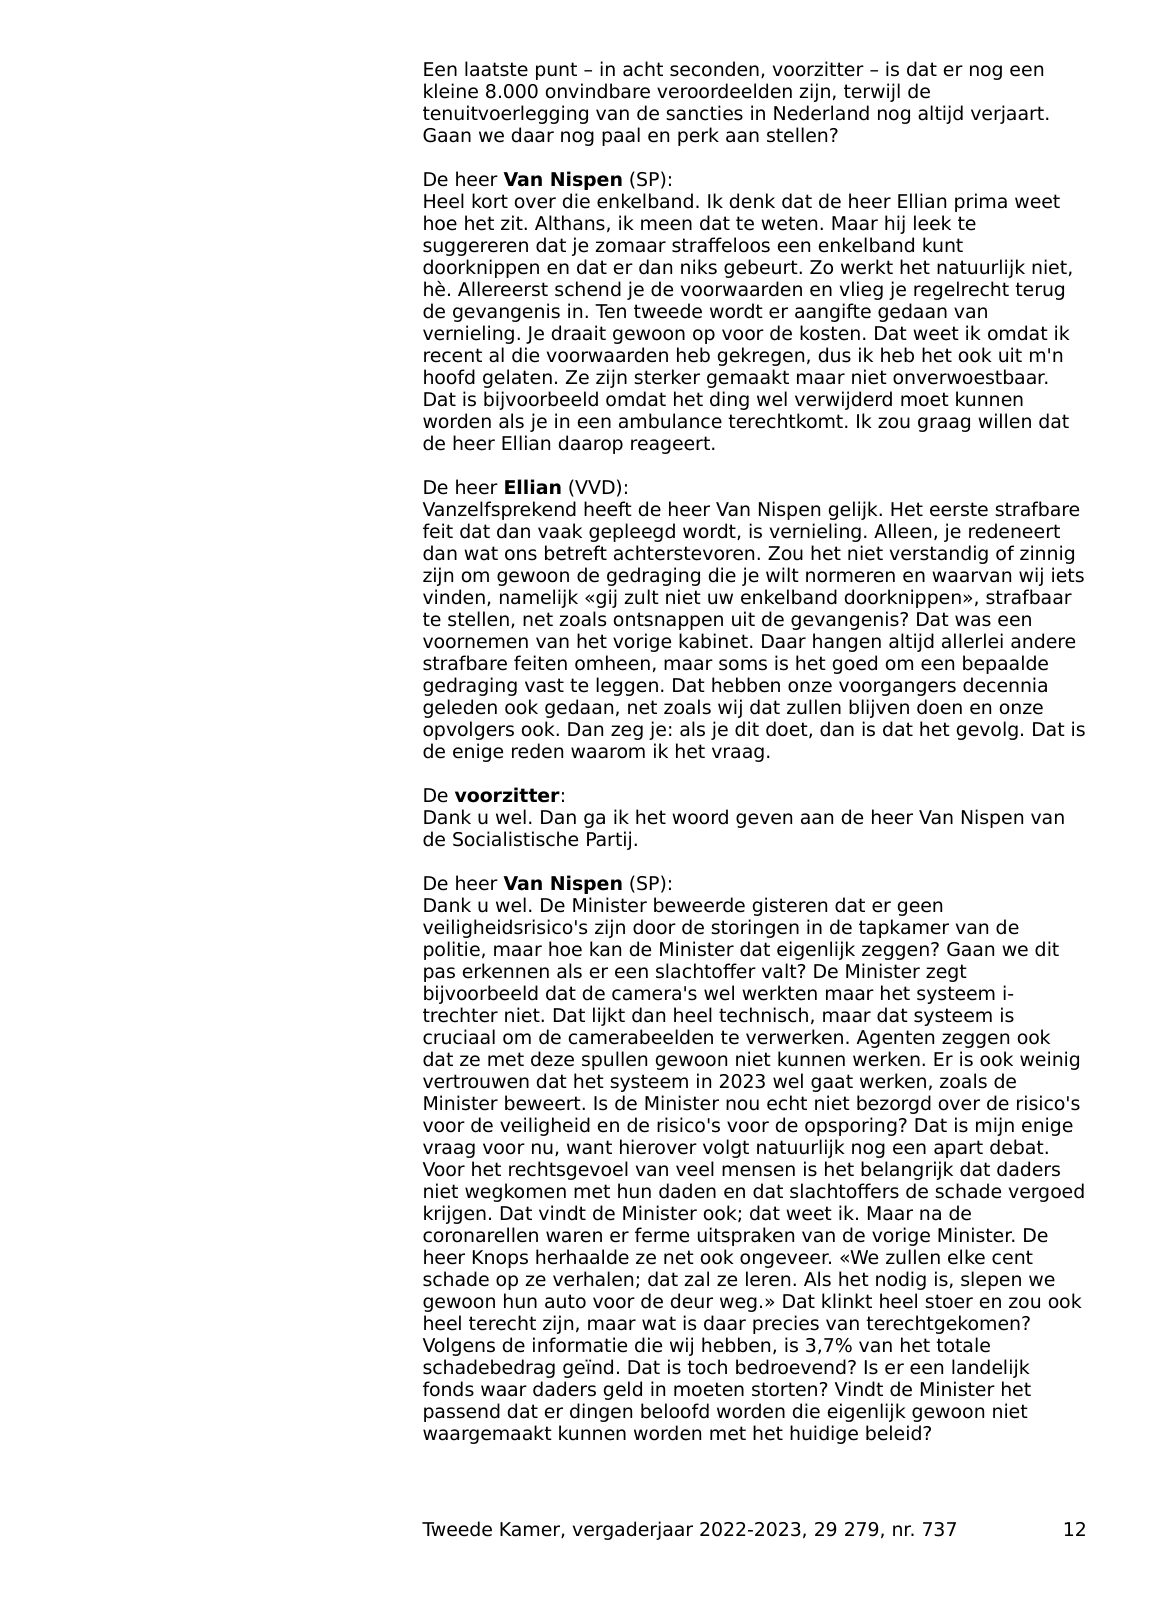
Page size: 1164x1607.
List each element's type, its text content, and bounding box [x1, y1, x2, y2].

text Vanzelfsprekend heeft de heer Van Nispen gelijk. Het eerste strafbare feit dat dan vaak gepleegd wordt, is vernieling. Alleen, je redeneert dan wat ons betreft achterstevoren. Zou het niet verstandig of zinnig zijn om gewoon de gedraging die je wilt normeren en waarvan wij iets vinden, namelijk «gij zult niet uw enkelband doorknippen», strafbaar te stellen, net zoals ontsnappen uit de gevangenis? Dat was een voornemen van het vorige kabinet. Daar hangen altijd allerlei andere strafbare feiten omheen, maar soms is het goed om een bepaalde gedraging vast te leggen. Dat hebben onze voorgangers decennia geleden ook gedaan, net zoals wij dat zullen blijven doen en onze opvolgers ook. Dan zeg je: als je dit doet, dan is dat het gevolg. Dat is de enige reden waarom ik het vraag. [422, 499, 1087, 763]
text Heel kort over die enkelband. Ik denk dat de heer Ellian prima weet hoe het zit. Althans, ik meen dat te weten. Maar hij leek te suggereren dat je zomaar straffeloos een enkelband kunt doorknippen en dat er dan niks gebeurt. Zo werkt het natuurlijk niet, hè. Allereerst schend je de voorwaarden en vlieg je regelrecht terug de gevangenis in. Ten tweede wordt er aangifte gedaan van vernieling. Je draait gewoon op voor de kosten. Dat weet ik omdat ik recent al die voorwaarden heb gekregen, dus ik heb het ook uit m'n hoofd gelaten. Ze zijn sterker gemaakt maar niet onverwoestbaar. Dat is bijvoorbeeld omdat het ding wel verwijderd moet kunnen worden als je in een ambulance terechtkomt. Ik zou graag willen dat de heer Ellian daarop reageert. [422, 191, 1087, 455]
text De heer Ellian (VVD): [422, 477, 1087, 499]
text Dank u wel. Dan ga ik het woord geven aan de heer Van Nispen van de Socialistische Partij. [422, 807, 1087, 851]
text Dank u wel. De Minister beweerde gisteren dat er geen veiligheidsrisico's zijn door de storingen in de tapkamer van de politie, maar hoe kan de Minister dat eigenlijk zeggen? Gaan we dit pas erkennen als er een slachtoffer valt? De Minister zegt bijvoorbeeld dat de camera's wel werkten maar het systeem i-trechter niet. Dat lijkt dan heel technisch, maar dat systeem is cruciaal om de camerabeelden te verwerken. Agenten zeggen ook dat ze met deze spullen gewoon niet kunnen werken. Er is ook weinig vertrouwen dat het systeem in 2023 wel gaat werken, zoals de Minister beweert. Is de Minister nou echt niet bezorgd over de risico's voor de veiligheid en de risico's voor de opsporing? Dat is mijn enige vraag voor nu, want hierover volgt natuurlijk nog een apart debat. [422, 895, 1087, 1159]
text Een laatste punt – in acht seconden, voorzitter – is dat er nog een kleine 8.000 onvindbare veroordeelden zijn, terwijl de tenuitvoerlegging van de sancties in Nederland nog altijd verjaart. Gaan we daar nog paal en perk aan stellen? [422, 59, 1087, 147]
text De heer Van Nispen (SP): [422, 169, 1087, 191]
text De heer Van Nispen (SP): [422, 873, 1087, 895]
text De voorzitter: [422, 785, 1087, 807]
text Voor het rechtsgevoel van veel mensen is het belangrijk dat daders niet wegkomen met hun daden en dat slachtoffers de schade vergoed krijgen. Dat vindt de Minister ook; dat weet ik. Maar na de coronarellen waren er ferme uitspraken van de vorige Minister. De heer Knops herhaalde ze net ook ongeveer. «We zullen elke cent schade op ze verhalen; dat zal ze leren. Als het nodig is, slepen we gewoon hun auto voor de deur weg.» Dat klinkt heel stoer en zou ook heel terecht zijn, maar wat is daar precies van terechtgekomen? Volgens de informatie die wij hebben, is 3,7% van het totale schadebedrag geïnd. Dat is toch bedroevend? Is er een landelijk fonds waar daders geld in moeten storten? Vindt de Minister het passend dat er dingen beloofd worden die eigenlijk gewoon niet waargemaakt kunnen worden met het huidige beleid? [422, 1159, 1087, 1444]
